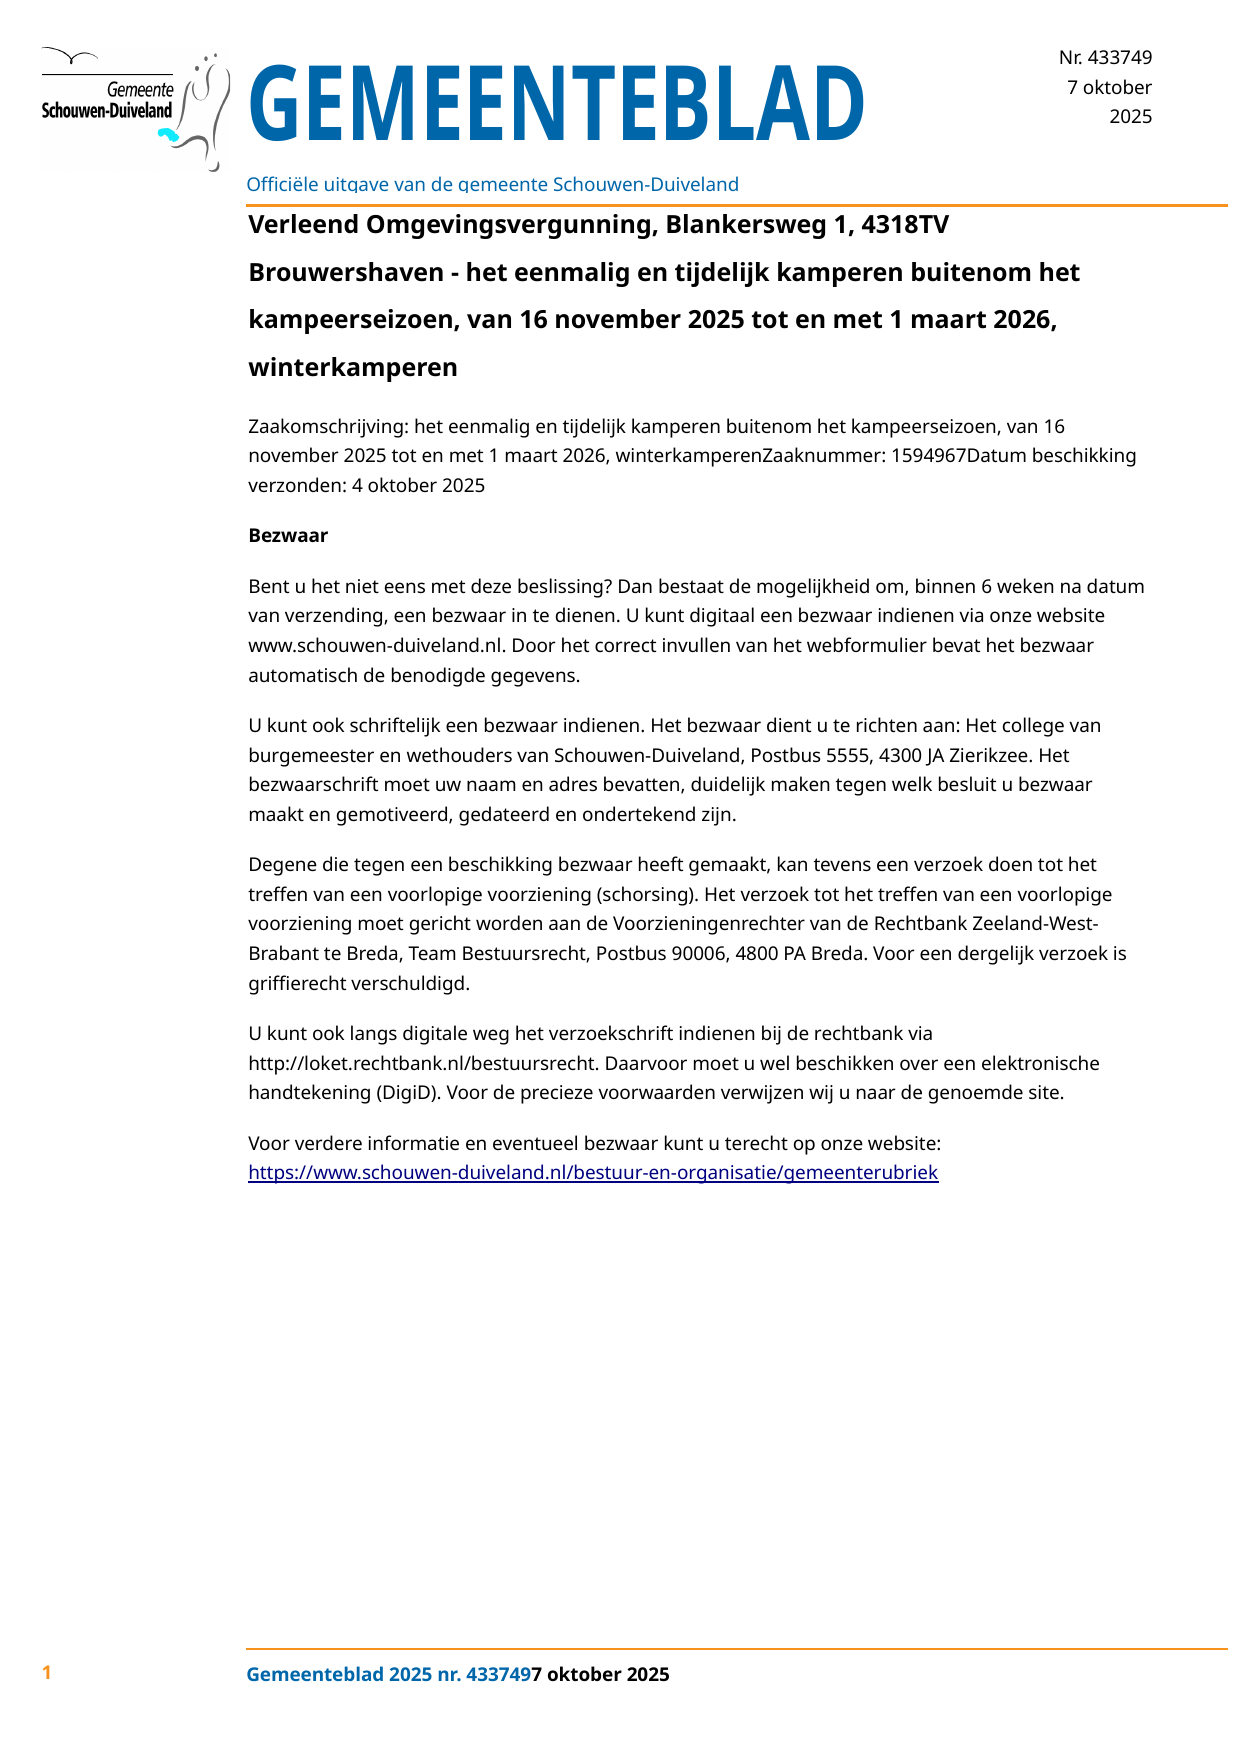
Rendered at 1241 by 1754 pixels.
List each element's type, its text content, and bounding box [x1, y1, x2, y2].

text Voor verdere informatie en eventueel bezwaar kunt u terecht op onze website: https://www.schouwen-duiveland.nl/bestuur-en-organisatie/gemeenterubriek [248, 1130, 1152, 1185]
text U kunt ook schriftelijk een bezwaar indienen. Het bezwaar dient u te richten aan: Het college van burgemeester en wethouders van Schouwen-Duiveland, Postbus 5555, 4300 JA Zierikzee. Het bezwaarschrift moet uw naam en adres bevatten, duidelijk maken tegen welk besluit u bezwaar maakt en gemotiveerd, gedateerd en ondertekend zijn. [248, 712, 1152, 827]
text Zaakomschrijving: het eenmalig en tijdelijk kamperen buitenom het kampeerseizoen, van 16 november 2025 tot en met 1 maart 2026, winterkamperenZaaknummer: 1594967Datum beschikking verzonden: 4 oktober 2025 [248, 413, 1152, 498]
text Degene die tegen een beschikking bezwaar heeft gemaakt, kan tevens een verzoek doen tot het treffen van een voorlopige voorziening (schorsing). Het verzoek tot het treffen van een voorlopige voorziening moet gericht worden aan de Voorzieningenrechter van de Rechtbank Zeeland-West-Brabant te Breda, Team Bestuursrecht, Postbus 90006, 4800 PA Breda. Voor een dergelijk verzoek is griffierecht verschuldigd. [248, 851, 1152, 996]
picture [41, 47, 231, 172]
text Bezwaar [248, 523, 1152, 548]
text Verleend Omgevingsvergunning, Blankersweg 1, 4318TV Brouwershaven - het eenmalig en tijdelijk kamperen buitenom het kampeerseizoen, van 16 november 2025 tot en met 1 maart 2026, winterkamperen [248, 207, 1152, 384]
text Bent u het niet eens met deze beslissing? Dan bestaat de mogelijkheid om, binnen 6 weken na datum van verzending, een bezwaar in te dienen. U kunt digitaal een bezwaar indienen via onze website www.schouwen-duiveland.nl. Door het correct invullen van het webformulier bevat het bezwaar automatisch de benodigde gegevens. [248, 573, 1152, 688]
text U kunt ook langs digitale weg het verzoekschrift indienen bij de rechtbank via http://loket.rechtbank.nl/bestuursrecht. Daarvoor moet u wel beschikken over een elektronische handtekening (DigiD). Voor de precieze voorwaarden verwijzen wij u naar de genoemde site. [248, 1020, 1152, 1105]
